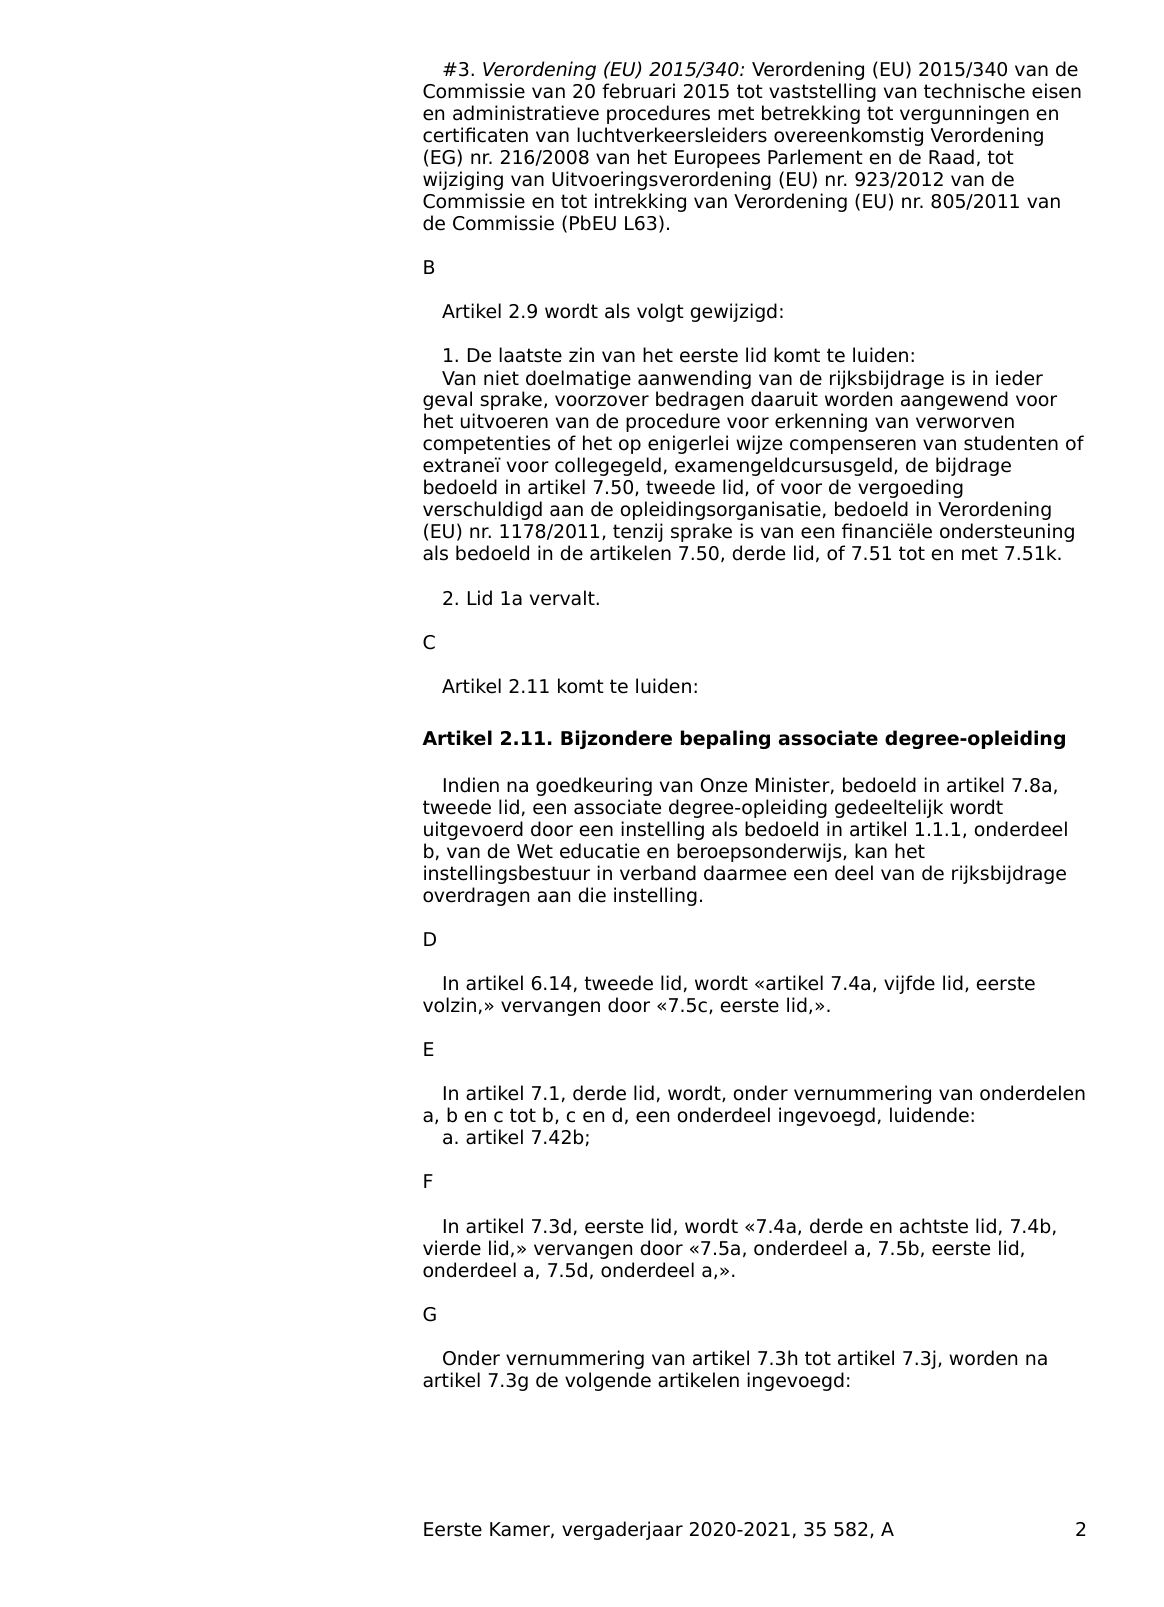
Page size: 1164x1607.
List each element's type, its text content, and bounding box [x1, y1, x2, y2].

text 2. Lid 1a vervalt. [422, 587, 1087, 609]
text E [422, 1039, 1087, 1061]
text G [422, 1304, 1087, 1326]
text Onder vernummering van artikel 7.3h tot artikel 7.3j, worden na artikel 7.3g de volgende artikelen ingevoegd: [422, 1348, 1087, 1392]
text Artikel 2.11 komt te luiden: [422, 676, 1087, 698]
text D [422, 929, 1087, 951]
text In artikel 7.1, derde lid, wordt, onder vernummering van onderdelen a, b en c tot b, c en d, een onderdeel ingevoegd, luidende: [422, 1083, 1087, 1127]
text B [422, 257, 1087, 279]
text In artikel 7.3d, eerste lid, wordt «7.4a, derde en achtste lid, 7.4b, vierde lid,» vervangen door «7.5a, onderdeel a, 7.5b, eerste lid, onderdeel a, 7.5d, onderdeel a,». [422, 1216, 1087, 1281]
text 1. De laatste zin van het eerste lid komt te luiden: [422, 345, 1087, 367]
text In artikel 6.14, tweede lid, wordt «artikel 7.4a, vijfde lid, eerste volzin,» vervangen door «7.5c, eerste lid,». [422, 973, 1087, 1017]
text Indien na goedkeuring van Onze Minister, bedoeld in artikel 7.8a, tweede lid, een associate degree-opleiding gedeeltelijk wordt uitgevoerd door een instelling als bedoeld in artikel 1.1.1, onderdeel b, van de Wet educatie en beroepsonderwijs, kan het instellingsbestuur in verband daarmee een deel van de rijksbijdrage overdragen aan die instelling. [422, 775, 1087, 907]
text Van niet doelmatige aanwending van de rijksbijdrage is in ieder geval sprake, voorzover bedragen daaruit worden aangewend voor het uitvoeren van de procedure voor erkenning van verworven competenties of het op enigerlei wijze compenseren van studenten of extraneï voor collegegeld, examengeldcursusgeld, de bijdrage bedoeld in artikel 7.50, tweede lid, of voor de vergoeding verschuldigd aan de opleidingsorganisatie, bedoeld in Verordening (EU) nr. 1178/2011, tenzij sprake is van een financiële ondersteuning als bedoeld in de artikelen 7.50, derde lid, of 7.51 tot en met 7.51k. [422, 367, 1087, 565]
text #3. Verordening (EU) 2015/340: Verordening (EU) 2015/340 van de Commissie van 20 februari 2015 tot vaststelling van technische eisen en administratieve procedures met betrekking tot vergunningen en certificaten van luchtverkeersleiders overeenkomstig Verordening (EG) nr. 216/2008 van het Europees Parlement en de Raad, tot wijziging van Uitvoeringsverordening (EU) nr. 923/2012 van de Commissie en tot intrekking van Verordening (EU) nr. 805/2011 van de Commissie (PbEU L63). [422, 59, 1087, 235]
text F [422, 1171, 1087, 1193]
text Artikel 2.9 wordt als volgt gewijzigd: [422, 301, 1087, 323]
text a. artikel 7.42b; [422, 1127, 1087, 1149]
text C [422, 632, 1087, 653]
subtitle Artikel 2.11. Bijzondere bepaling associate degree-opleiding [422, 728, 1087, 750]
